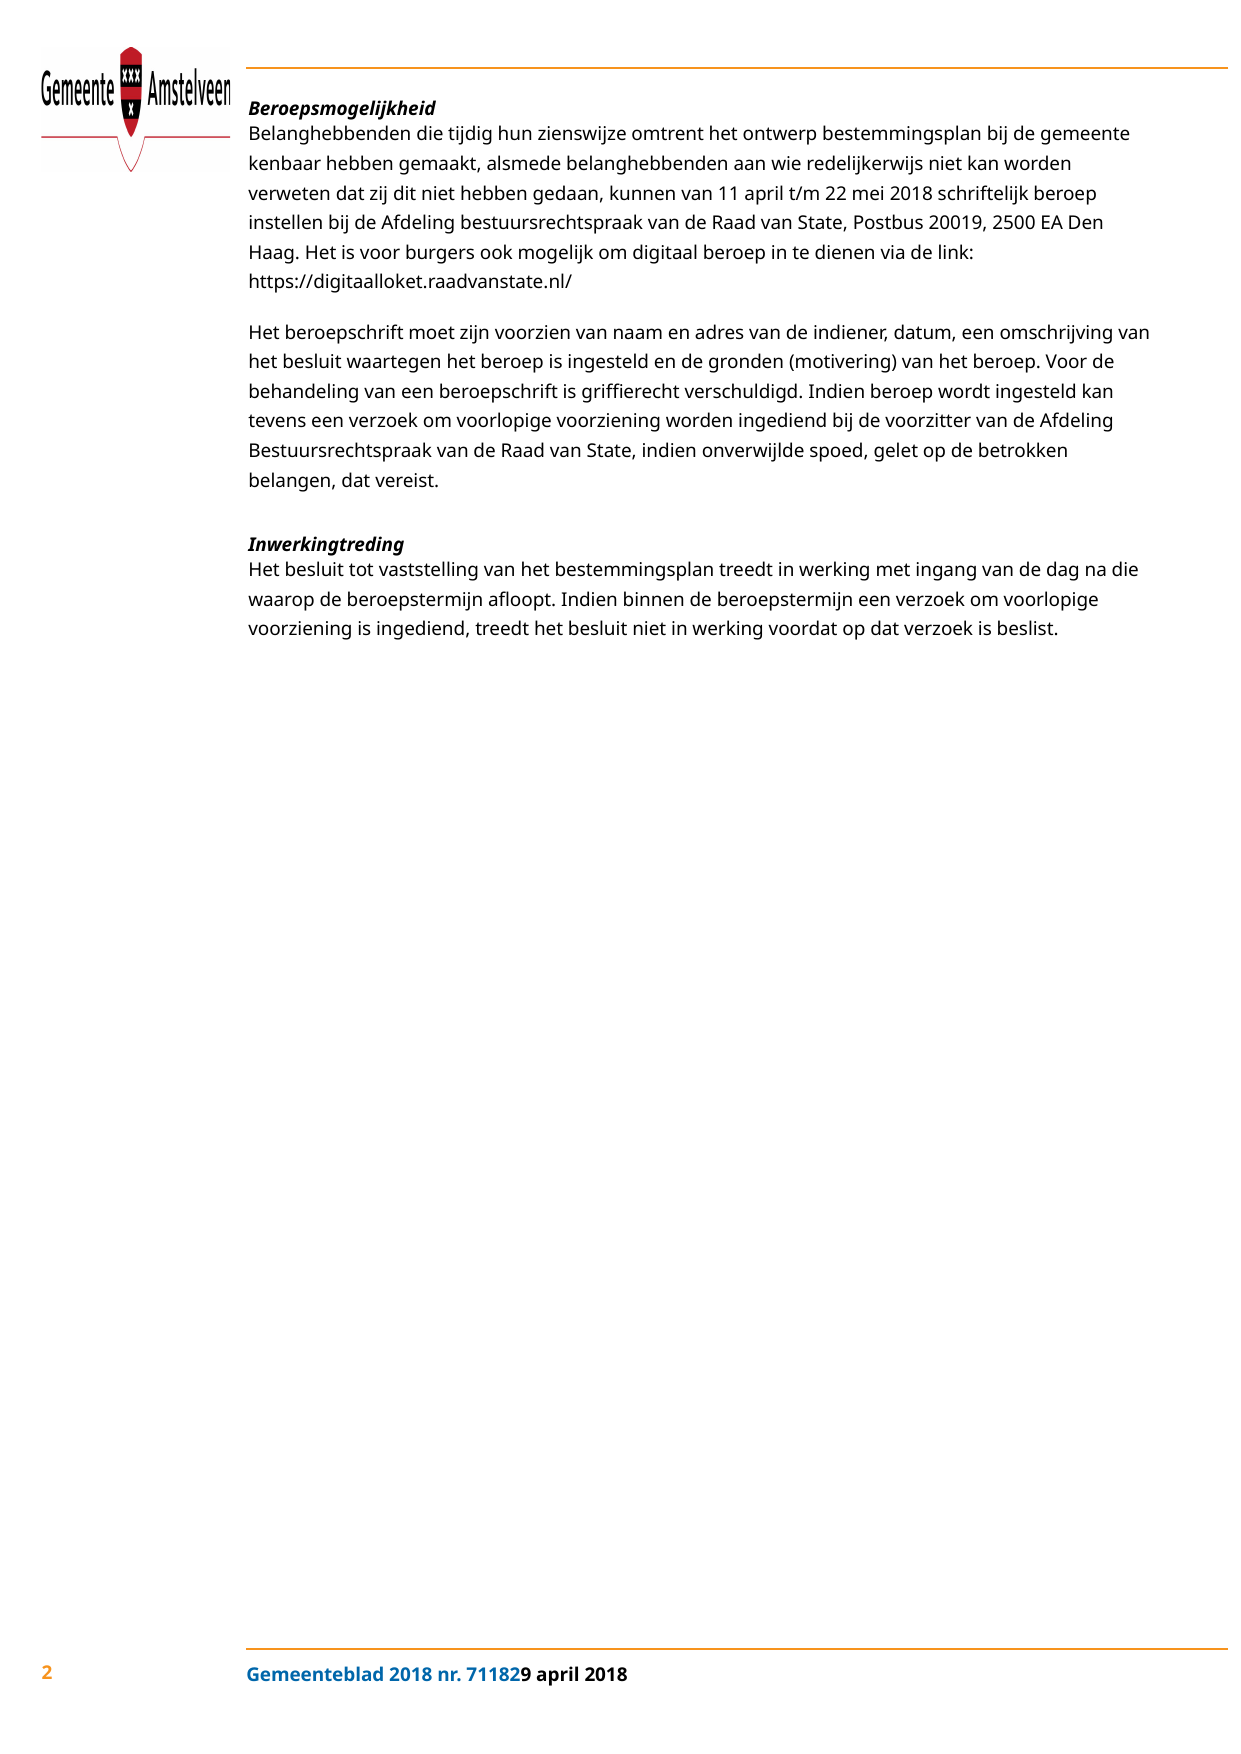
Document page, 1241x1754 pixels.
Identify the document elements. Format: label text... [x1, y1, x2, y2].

picture [41, 47, 231, 172]
text Het besluit tot vaststelling van het bestemmingsplan treedt in werking met ingang van de dag na die waarop de beroepstermijn afloopt. Indien binnen de beroepstermijn een verzoek om voorlopige voorziening is ingediend, treedt het besluit niet in werking voordat op dat verzoek is beslist. [248, 556, 1152, 641]
text Beroepsmogelijkheid [248, 95, 1152, 121]
text Belanghebbenden die tijdig hun zienswijze omtrent het ontwerp bestemmingsplan bij de gemeente kenbaar hebben gemaakt, alsmede belanghebbenden aan wie redelijkerwijs niet kan worden verweten dat zij dit niet hebben gedaan, kunnen van 11 april t/m 22 mei 2018 schriftelijk beroep instellen bij de Afdeling bestuursrechtspraak van de Raad van State, Postbus 20019, 2500 EA Den Haag. Het is voor burgers ook mogelijk om digitaal beroep in te dienen via de link: https://digitaalloket.raadvanstate.nl/ [248, 121, 1152, 294]
text Het beroepschrift moet zijn voorzien van naam en adres van de indiener, datum, een omschrijving van het besluit waartegen het beroep is ingesteld en de gronden (motivering) van het beroep. Voor de behandeling van een beroepschrift is griffierecht verschuldigd. Indien beroep wordt ingesteld kan tevens een verzoek om voorlopige voorziening worden ingediend bij de voorzitter van de Afdeling Bestuursrechtspraak van de Raad van State, indien onverwijlde spoed, gelet op de betrokken belangen, dat vereist. [248, 319, 1152, 492]
text Inwerkingtreding [248, 531, 1152, 556]
